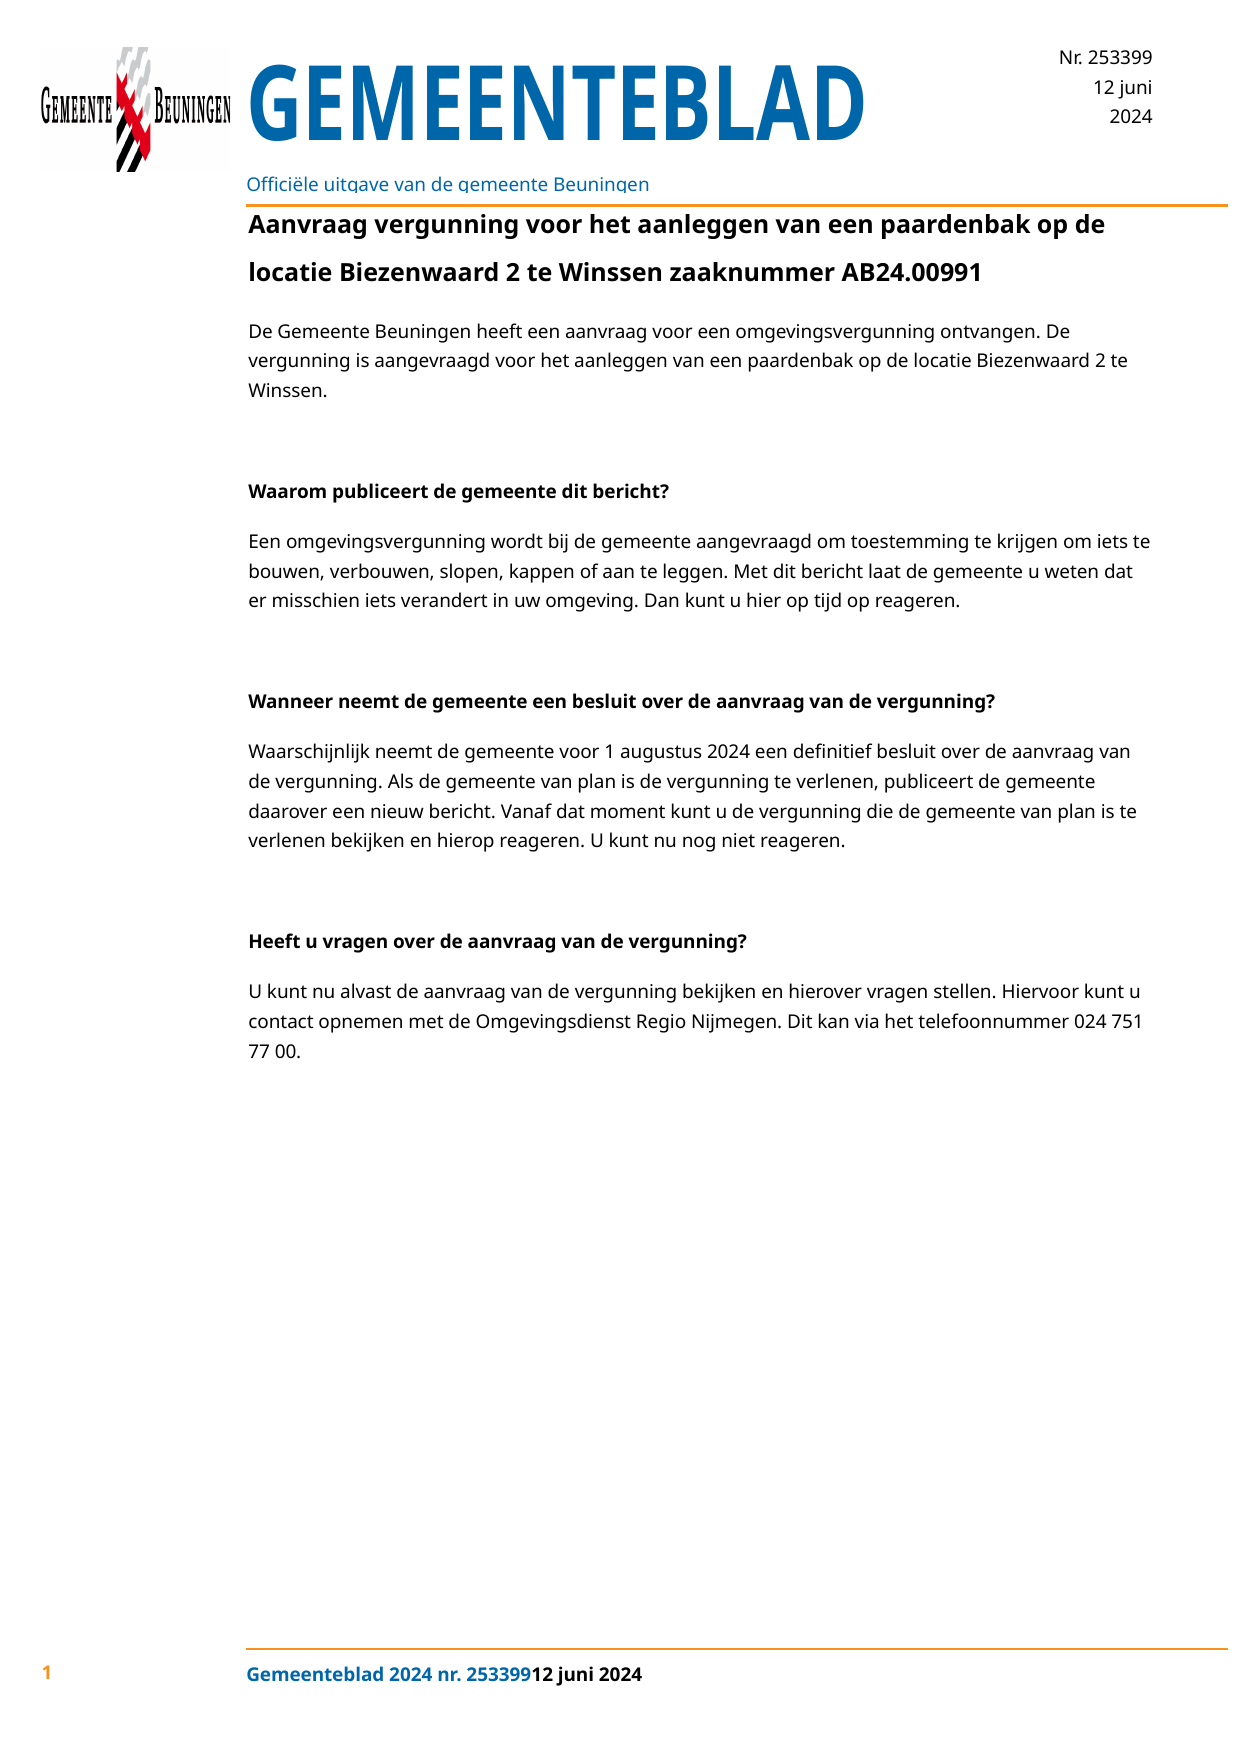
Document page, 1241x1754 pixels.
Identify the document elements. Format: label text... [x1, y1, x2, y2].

text Waarschijnlijk neemt de gemeente voor 1 augustus 2024 een definitief besluit over de aanvraag van de vergunning. Als de gemeente van plan is de vergunning te verlenen, publiceert de gemeente daarover een nieuw bericht. Vanaf dat moment kunt u de vergunning die de gemeente van plan is te verlenen bekijken en hierop reageren. U kunt nu nog niet reageren. [248, 739, 1152, 853]
text De Gemeente Beuningen heeft een aanvraag voor een omgevingsvergunning ontvangen. De vergunning is aangevraagd voor het aanleggen van een paardenbak op de locatie Biezenwaard 2 te Winssen. [248, 318, 1152, 403]
text Een omgevingsvergunning wordt bij de gemeente aangevraagd om toestemming te krijgen om iets te bouwen, verbouwen, slopen, kappen of aan te leggen. Met dit bericht laat de gemeente u weten dat er misschien iets verandert in uw omgeving. Dan kunt u hier op tijd op reageren. [248, 528, 1152, 613]
text Heeft u vragen over de aanvraag van de vergunning? [248, 928, 1152, 954]
text Wanneer neemt de gemeente een besluit over de aanvraag van de vergunning? [248, 688, 1152, 714]
text U kunt nu alvast de aanvraag van de vergunning bekijken en hierover vragen stellen. Hiervoor kunt u contact opnemen met de Omgevingsdienst Regio Nijmegen. Dit kan via het telefoonnummer 024 751 77 00. [248, 979, 1152, 1064]
text Aanvraag vergunning voor het aanleggen van een paardenbak op de locatie Biezenwaard 2 te Winssen zaaknummer AB24.00991 [248, 207, 1152, 288]
text Waarom publiceert de gemeente dit bericht? [248, 478, 1152, 504]
picture [41, 47, 231, 172]
